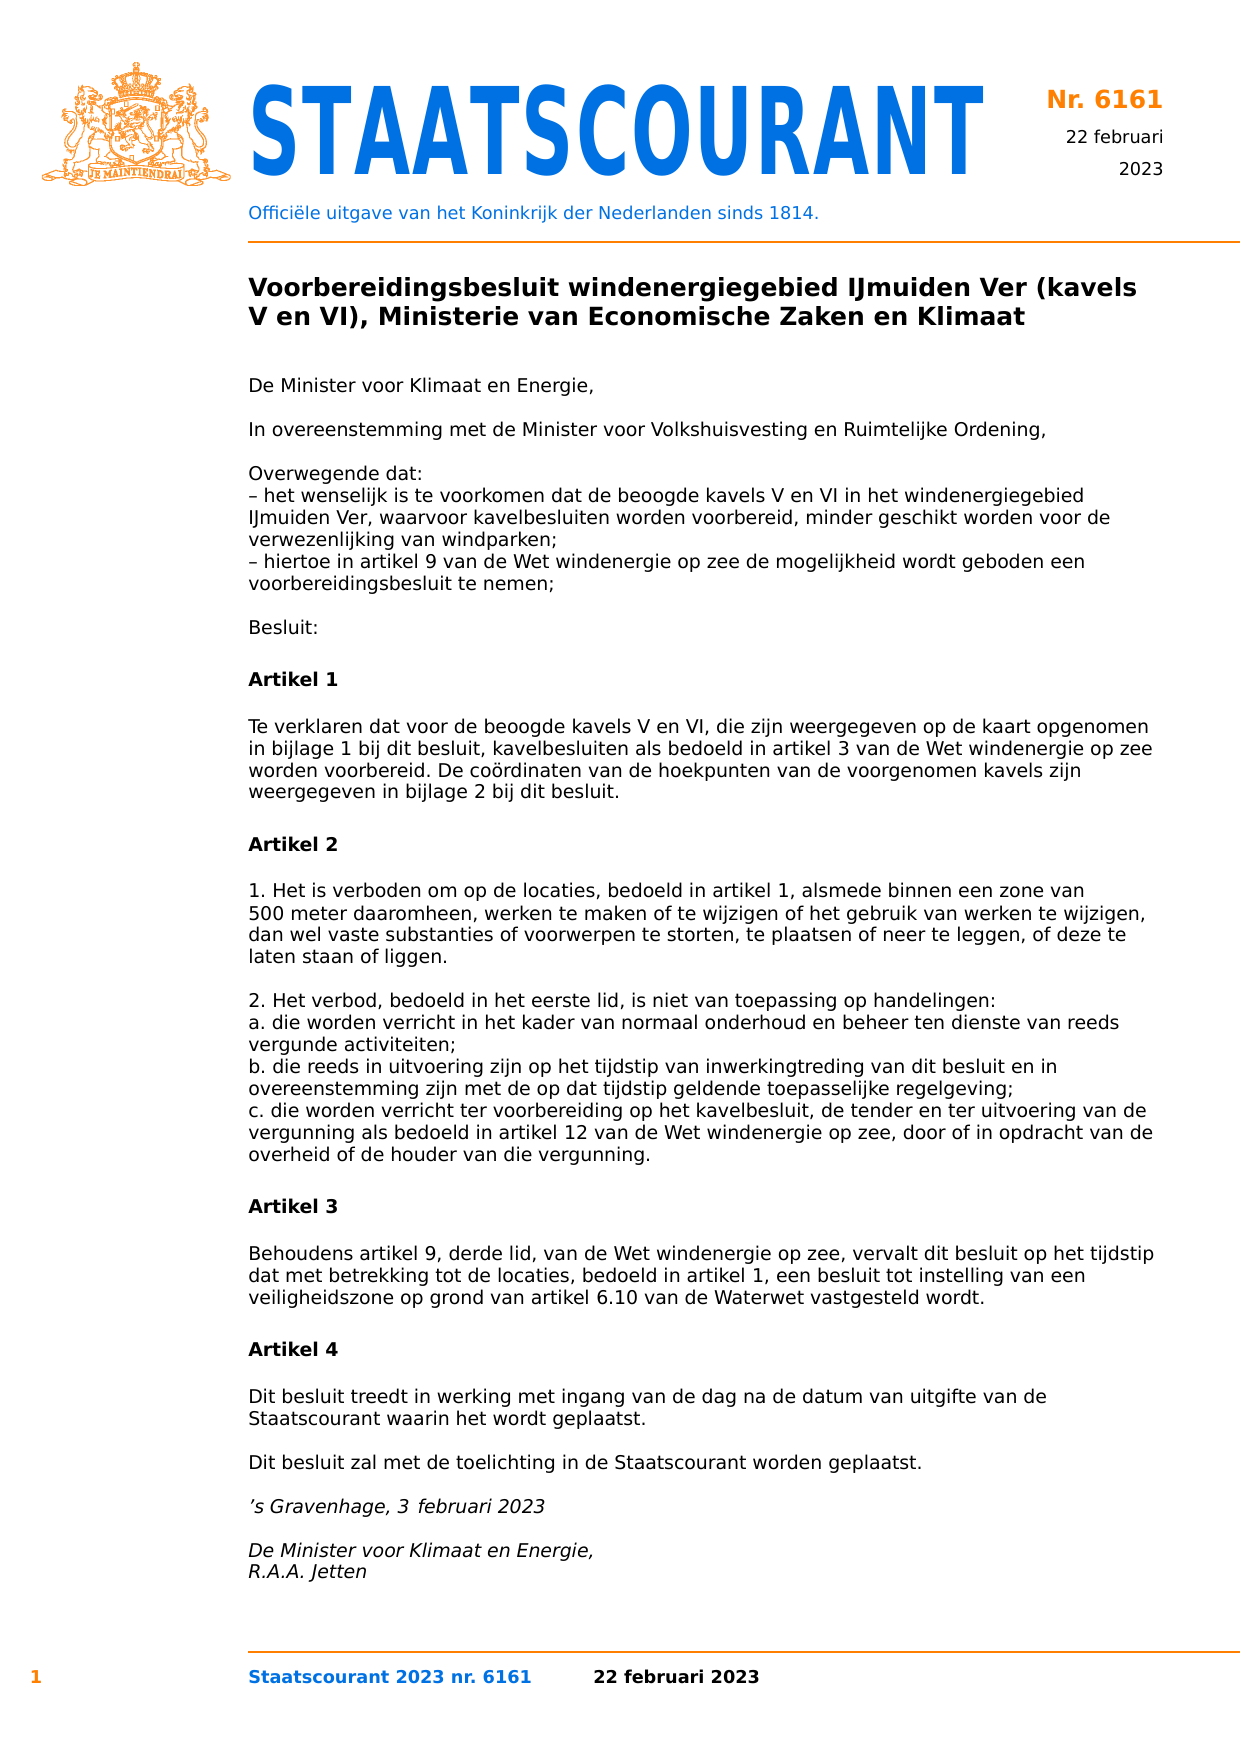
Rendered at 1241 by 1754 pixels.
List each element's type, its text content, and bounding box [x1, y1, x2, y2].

subtitle Voorbereidingsbesluit windenergiegebied IJmuiden Ver (kavels V en VI), Ministerie van Economische Zaken en Klimaat [248, 273, 1163, 331]
text In overeenstemming met de Minister voor Volkshuisvesting en Ruimtelijke Ordening, [248, 419, 1163, 441]
text b. die reeds in uitvoering zijn op het tijdstip van inwerkingtreding van dit besluit en in overeenstemming zijn met de op dat tijdstip geldende toepasselijke regelgeving; [248, 1056, 1163, 1100]
text Behoudens artikel 9, derde lid, van de Wet windenergie op zee, vervalt dit besluit op het tijdstip dat met betrekking tot de locaties, bedoeld in artikel 1, een besluit tot instelling van een veiligheidszone op grond van artikel 6.10 van de Waterwet vastgesteld wordt. [248, 1243, 1163, 1309]
text Dit besluit zal met de toelichting in de Staatscourant worden geplaatst. [248, 1452, 1163, 1474]
subtitle Artikel 1 [248, 668, 1163, 691]
table_cell Officiële uitgave van het Koninkrijk der Nederlanden sinds 1814. [248, 203, 1240, 241]
subtitle Artikel 2 [248, 833, 1163, 855]
picture [41, 62, 231, 186]
text Overwegende dat: [248, 463, 1163, 485]
text c. die worden verricht ter voorbereiding op het kavelbesluit, de tender en ter uitvoering van de vergunning als bedoeld in artikel 12 van de Wet windenergie op zee, door of in opdracht van de overheid of de houder van die vergunning. [248, 1100, 1163, 1166]
text 2. Het verbod, bedoeld in het eerste lid, is niet van toepassing op handelingen: [248, 990, 1163, 1012]
subtitle Artikel 3 [248, 1196, 1163, 1218]
text – het wenselijk is te voorkomen dat de beoogde kavels V en VI in het windenergiegebied IJmuiden Ver, waarvoor kavelbesluiten worden voorbereid, minder geschikt worden voor de verwezenlijking van windparken; [248, 485, 1163, 551]
text a. die worden verricht in het kader van normaal onderhoud en beheer ten dienste van reeds vergunde activiteiten; [248, 1012, 1163, 1056]
table_header STAATSCOURANT [248, 62, 998, 203]
text – hiertoe in artikel 9 van de Wet windenergie op zee de mogelijkheid wordt geboden een voorbereidingsbesluit te nemen; [248, 551, 1163, 595]
table_cell 2023 [998, 153, 1240, 203]
table_header Nr. 6161 [998, 62, 1240, 121]
text De Minister voor Klimaat en Energie, R.A.A. Jetten [248, 1539, 1163, 1583]
text Dit besluit treedt in werking met ingang van de dag na de datum van uitgifte van de Staatscourant waarin het wordt geplaatst. [248, 1386, 1163, 1430]
text ’s Gravenhage, 3 februari 2023 [248, 1496, 1163, 1518]
text Te verklaren dat voor de beoogde kavels V en VI, die zijn weergegeven op de kaart opgenomen in bijlage 1 bij dit besluit, kavelbesluiten als bedoeld in artikel 3 van de Wet windenergie op zee worden voorbereid. De coördinaten van de hoekpunten van de voorgenomen kavels zijn weergegeven in bijlage 2 bij dit besluit. [248, 716, 1163, 803]
text Besluit: [248, 617, 1163, 638]
text 1. Het is verboden om op de locaties, bedoeld in artikel 1, alsmede binnen een zone van 500 meter daaromheen, werken te maken of te wijzigen of het gebruik van werken te wijzigen, dan wel vaste substanties of voorwerpen te storten, te plaatsen of neer te leggen, of deze te laten staan of liggen. [248, 880, 1163, 968]
text De Minister voor Klimaat en Energie, [248, 375, 1163, 397]
subtitle Artikel 4 [248, 1339, 1163, 1361]
table_cell 22 februari [998, 121, 1240, 153]
table_header [25, 62, 248, 241]
